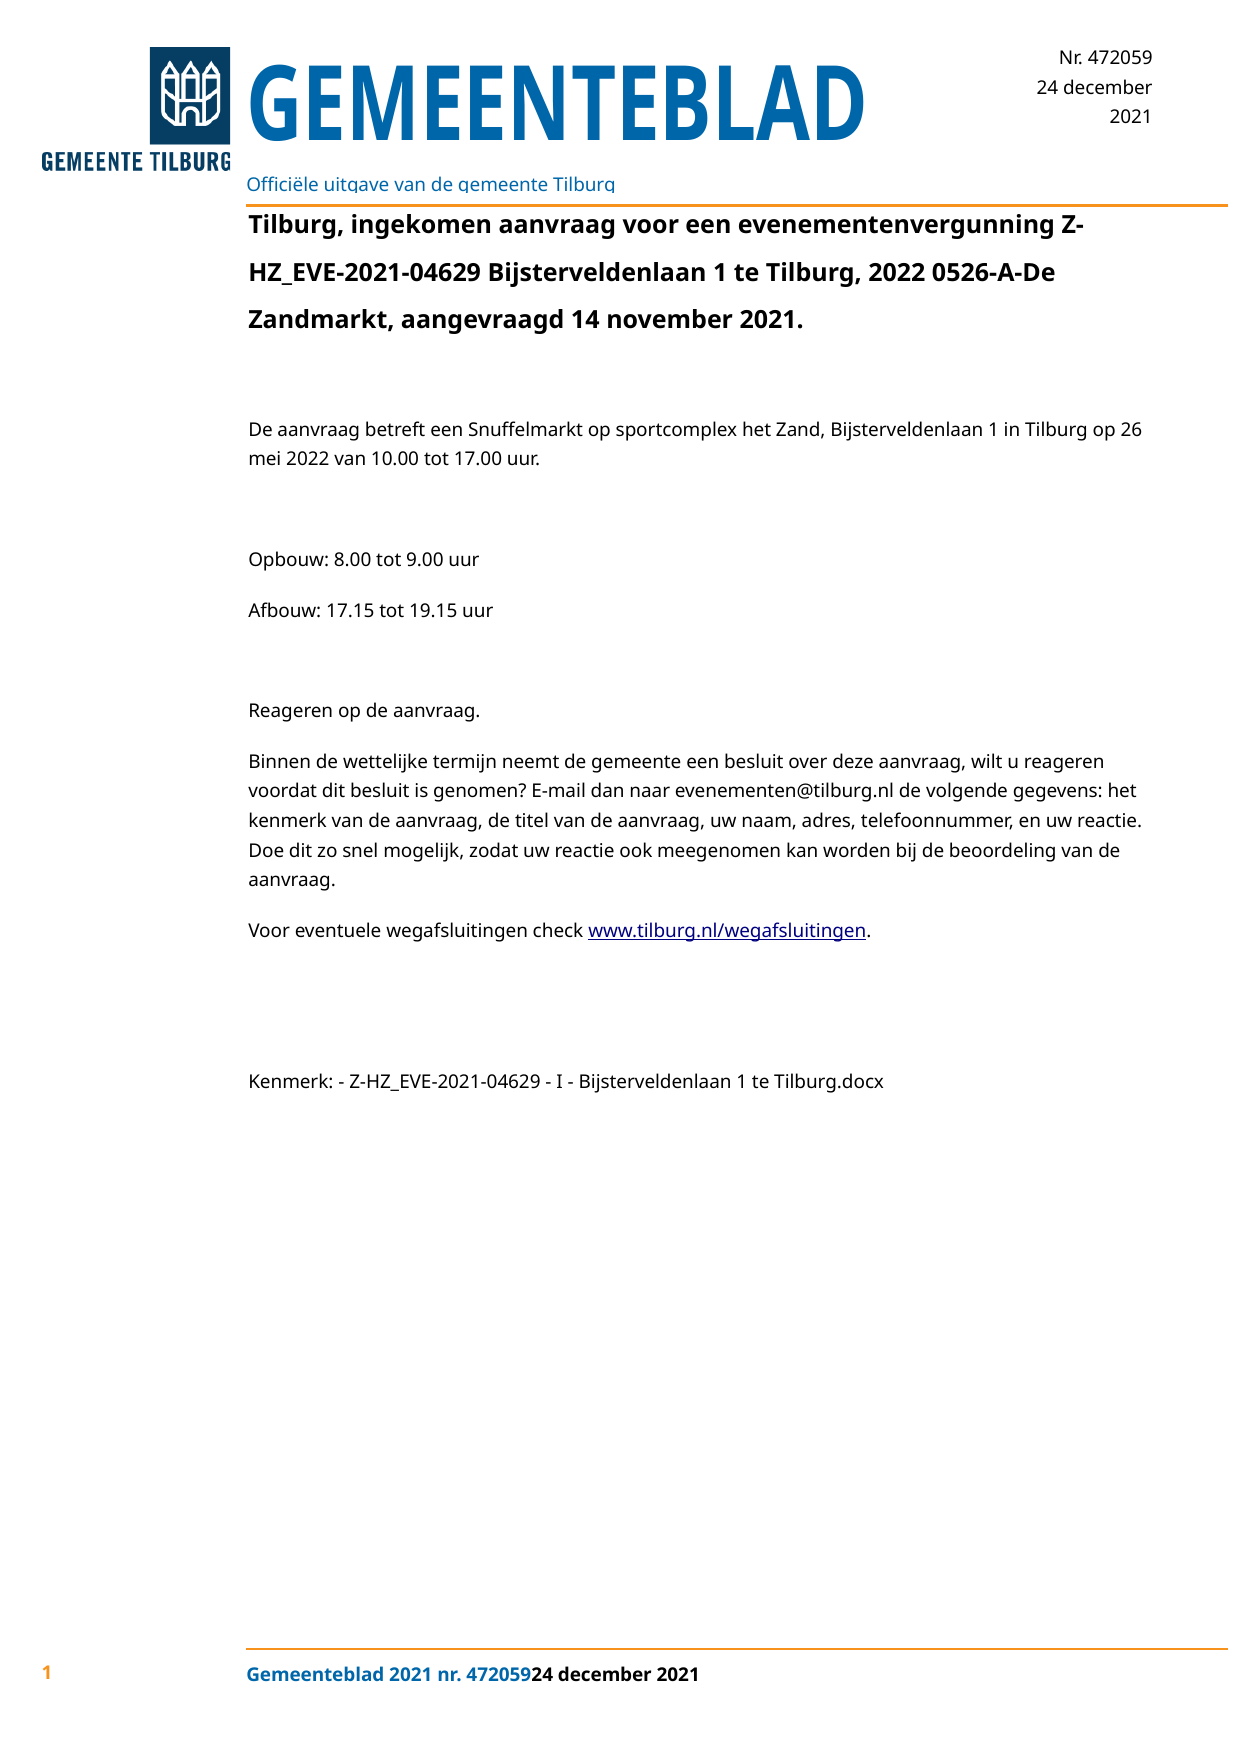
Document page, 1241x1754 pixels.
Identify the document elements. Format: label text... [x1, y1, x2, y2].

picture [41, 47, 231, 172]
text Afbouw: 17.15 tot 19.15 uur [248, 597, 1152, 622]
text Opbouw: 8.00 tot 9.00 uur [248, 546, 1152, 572]
text Voor eventuele wegafsluitingen check www.tilburg.nl/wegafsluitingen. [248, 917, 1152, 942]
text Tilburg, ingekomen aanvraag voor een evenementenvergunning Z-HZ_EVE-2021-04629 Bijsterveldenlaan 1 te Tilburg, 2022 0526-A-De Zandmarkt, aangevraagd 14 november 2021. [248, 207, 1152, 336]
text Reageren op de aanvraag. [248, 698, 1152, 723]
text Binnen de wettelijke termijn neemt de gemeente een besluit over deze aanvraag, wilt u reageren voordat dit besluit is genomen? E-mail dan naar evenementen@tilburg.nl de volgende gegevens: het kenmerk van de aanvraag, de titel van de aanvraag, uw naam, adres, telefoonnummer, en uw reactie. Doe dit zo snel mogelijk, zodat uw reactie ook meegenomen kan worden bij de beoordeling van de aanvraag. [248, 748, 1152, 892]
text Kenmerk: - Z-HZ_EVE-2021-04629 - I - Bijsterveldenlaan 1 te Tilburg.docx [248, 1068, 1152, 1094]
text De aanvraag betreft een Snuffelmarkt op sportcomplex het Zand, Bijsterveldenlaan 1 in Tilburg op 26 mei 2022 van 10.00 tot 17.00 uur. [248, 416, 1152, 471]
